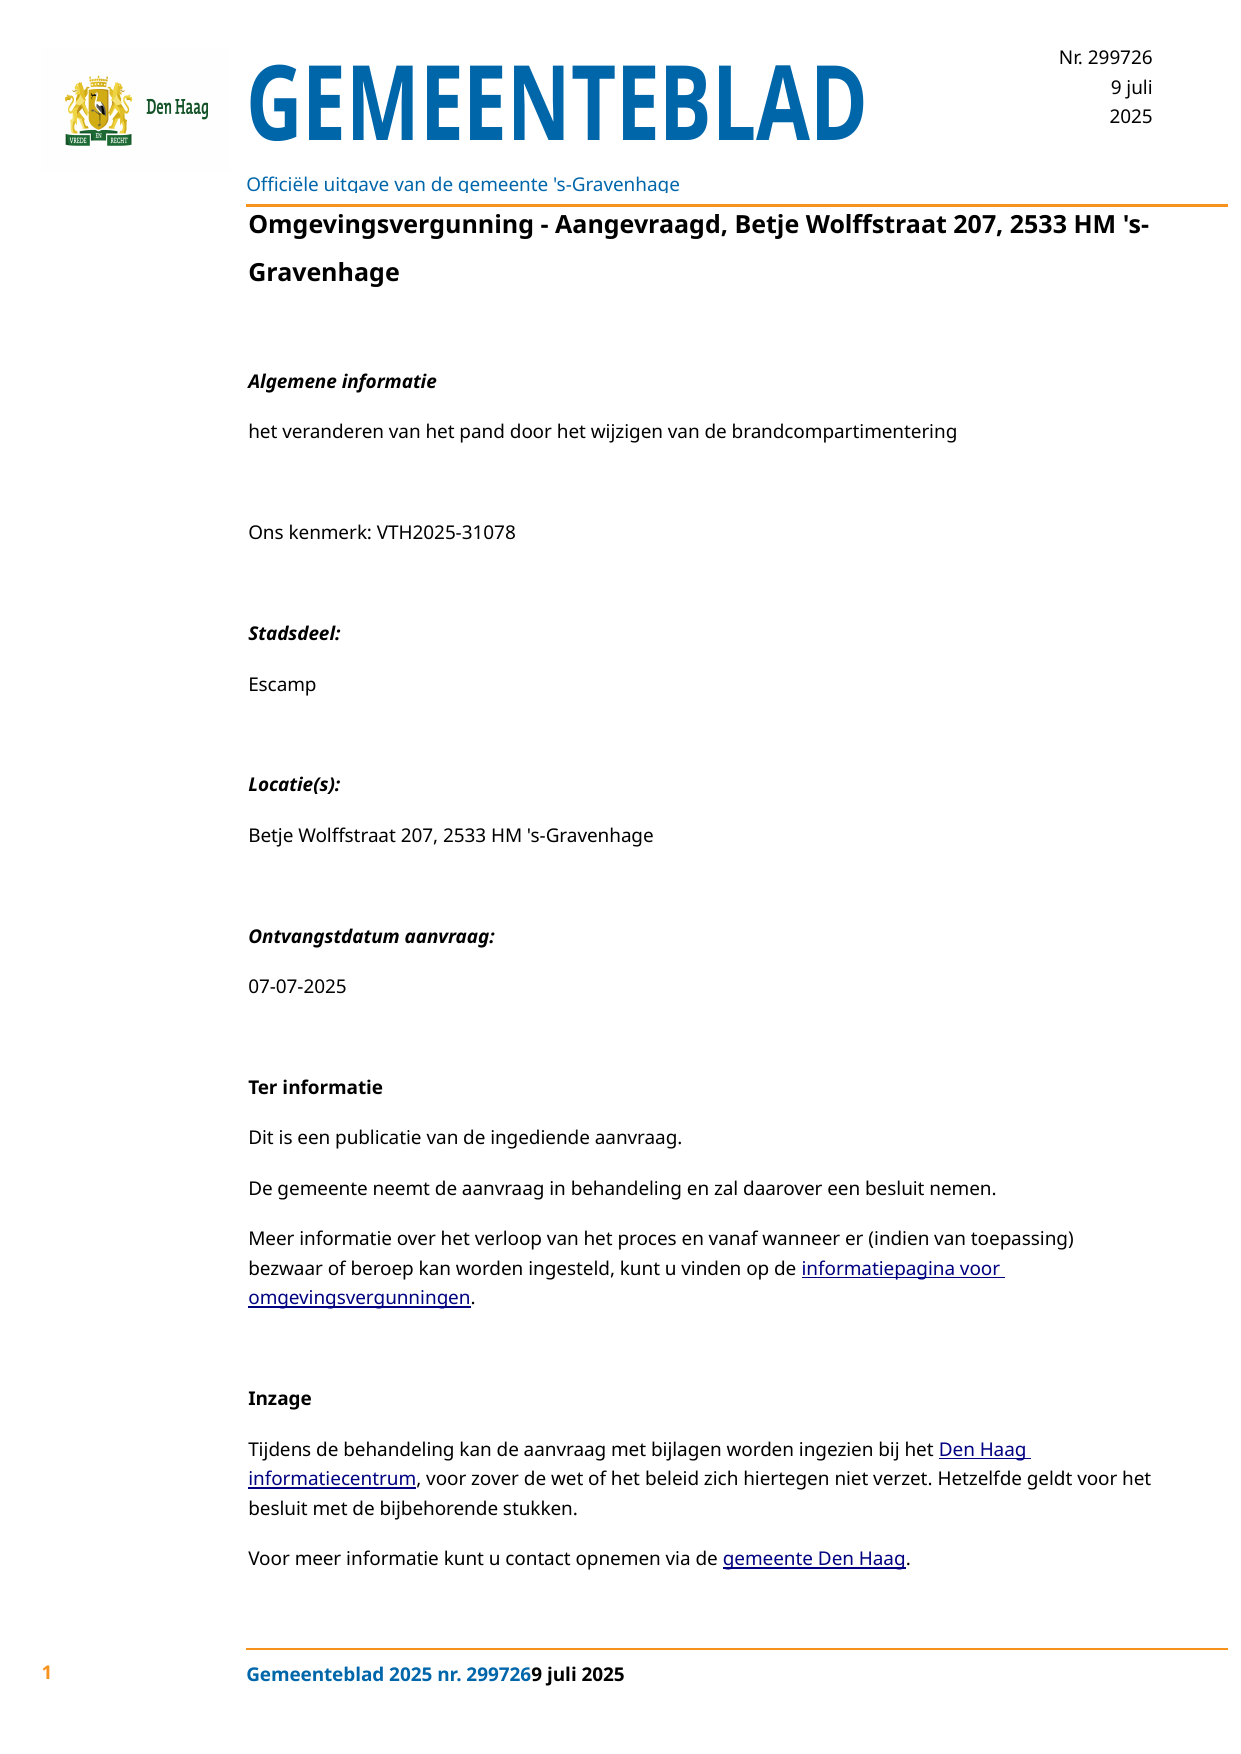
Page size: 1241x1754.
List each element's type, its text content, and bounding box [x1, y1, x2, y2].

text Locatie(s): [248, 772, 1152, 797]
text Ter informatie [248, 1074, 1152, 1100]
text Algemene informatie [248, 368, 1152, 394]
text Meer informatie over het verloop van het proces en vanaf wanneer er (indien van toepassing) bezwaar of beroep kan worden ingesteld, kunt u vinden op de informatiepagina voor omgevingsvergunningen. [248, 1225, 1152, 1310]
text Tijdens de behandeling kan de aanvraag met bijlagen worden ingezien bij het Den Haag informatiecentrum, voor zover de wet of het beleid zich hiertegen niet verzet. Hetzelfde geldt voor het besluit met de bijbehorende stukken. [248, 1436, 1152, 1521]
text Escamp [248, 671, 1152, 697]
text het veranderen van het pand door het wijzigen van de brandcompartimentering [248, 419, 1152, 444]
picture [41, 47, 231, 172]
text Omgevingsvergunning - Aangevraagd, Betje Wolffstraat 207, 2533 HM 's-Gravenhage [248, 207, 1152, 288]
text Betje Wolffstraat 207, 2533 HM 's-Gravenhage [248, 822, 1152, 848]
text Stadsdeel: [248, 620, 1152, 646]
text Voor meer informatie kunt u contact opnemen via de gemeente Den Haag. [248, 1545, 1152, 1571]
text Ons kenmerk: VTH2025-31078 [248, 519, 1152, 545]
text 07-07-2025 [248, 973, 1152, 999]
text Inzage [248, 1385, 1152, 1411]
text De gemeente neemt de aanvraag in behandeling en zal daarover een besluit nemen. [248, 1175, 1152, 1201]
text Ontvangstdatum aanvraag: [248, 923, 1152, 949]
text Dit is een publicatie van de ingediende aanvraag. [248, 1124, 1152, 1150]
